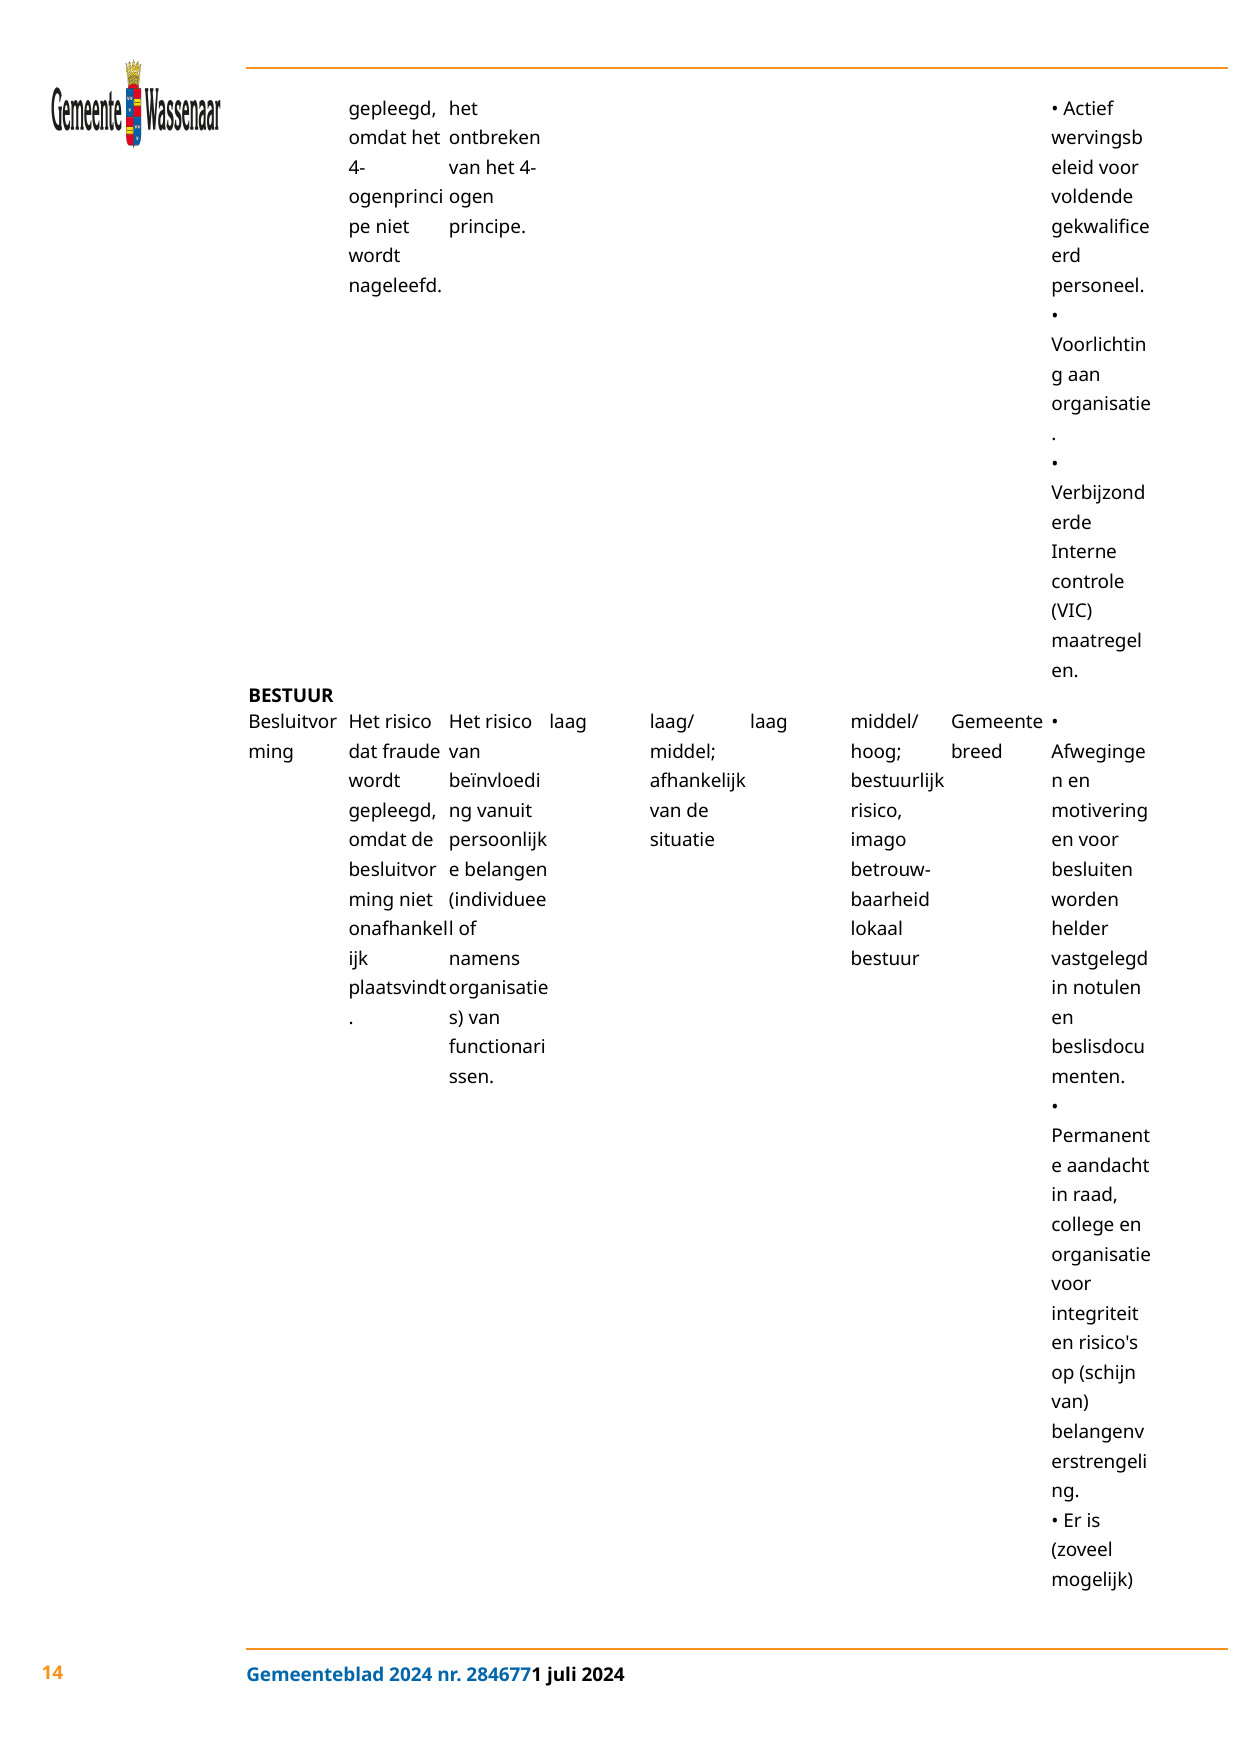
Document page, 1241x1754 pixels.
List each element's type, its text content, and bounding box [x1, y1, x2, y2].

table_cell het ontbreken van het 4-ogen principe. [449, 95, 549, 683]
table_cell [1051, 683, 1152, 708]
table_cell [951, 95, 1051, 683]
table_cell • Afwegingen en motiveringen voor besluiten worden helder vastgelegd in notulen en beslisdocumenten. • Permanente aandacht in raad, college en organisatie voor integriteit en risico's op (schijn van) belangenverstrengeling. • Er is (zoveel mogelijk) [1051, 708, 1152, 1592]
table_cell Gemeentebreed [951, 708, 1051, 1592]
table_cell laag [549, 708, 649, 1592]
table_cell [348, 683, 449, 708]
table_cell [850, 95, 951, 683]
table_cell [248, 95, 348, 683]
table_cell [650, 95, 750, 683]
table_cell [951, 683, 1051, 708]
table_cell [549, 95, 649, 683]
table_cell BESTUUR [248, 683, 348, 708]
table_cell [750, 683, 850, 708]
table_cell laag/middel; afhankelijk van de situatie [650, 708, 750, 1592]
table_cell Besluitvorming [248, 708, 348, 1592]
table_cell gepleegd, omdat het 4-ogenprincipe niet wordt nageleefd. [348, 95, 449, 683]
picture [41, 47, 231, 172]
table_cell [850, 683, 951, 708]
table_cell middel/hoog; bestuurlijk risico, imago betrouw-baarheid lokaal bestuur [850, 708, 951, 1592]
table_cell Het risico dat fraude wordt gepleegd, omdat de besluitvorming niet onafhankelijk plaatsvindt. [348, 708, 449, 1592]
table_cell [750, 95, 850, 683]
table_cell [650, 683, 750, 708]
table_cell Het risico van beïnvloeding vanuit persoonlijke belangen (individueel of namens organisaties) van functionarissen. [449, 708, 549, 1592]
table_cell • Actief wervingsbeleid voor voldende gekwalificeerd personeel. • Voorlichting aan organisatie. • Verbijzonderde Interne controle (VIC) maatregelen. [1051, 95, 1152, 683]
table_cell laag [750, 708, 850, 1592]
table_cell [549, 683, 649, 708]
table_cell [449, 683, 549, 708]
